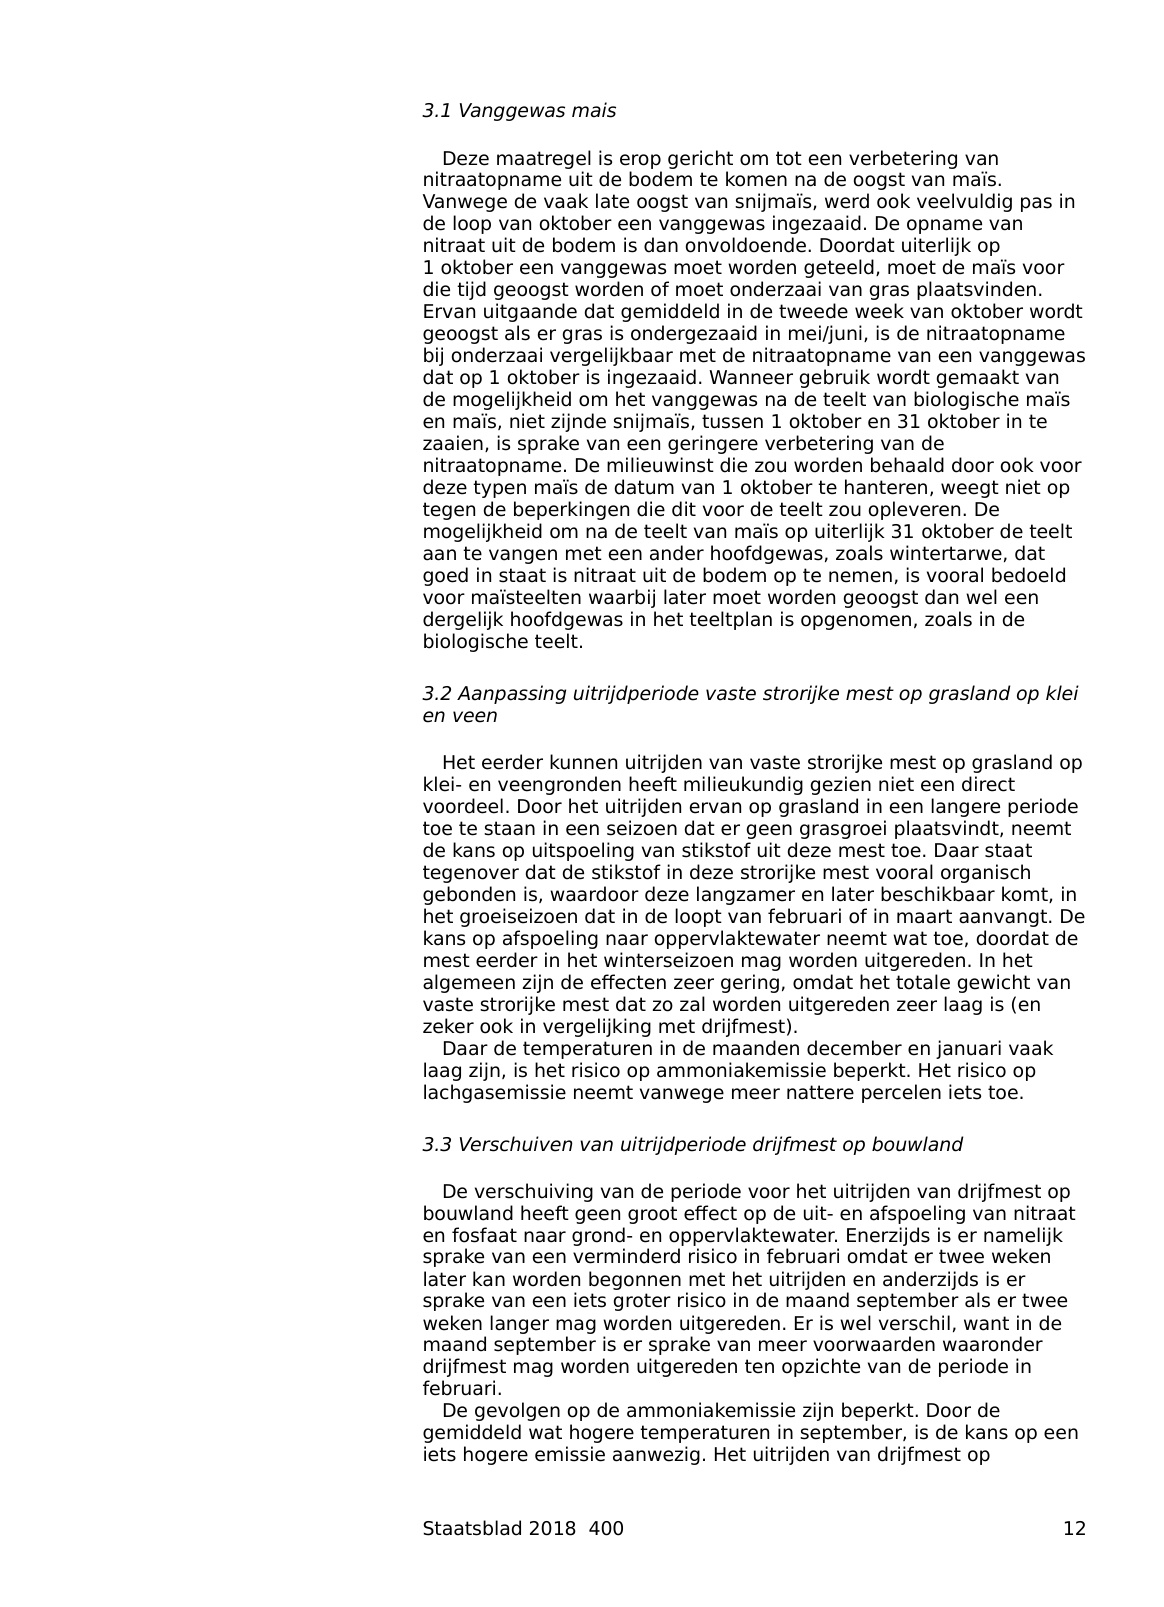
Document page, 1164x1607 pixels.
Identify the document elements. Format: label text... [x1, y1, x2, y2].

text De verschuiving van de periode voor het uitrijden van drijfmest op bouwland heeft geen groot effect op de uit- en afspoeling van nitraat en fosfaat naar grond- en oppervlaktewater. Enerzijds is er namelijk sprake van een verminderd risico in februari omdat er twee weken later kan worden begonnen met het uitrijden en anderzijds is er sprake van een iets groter risico in de maand september als er twee weken langer mag worden uitgereden. Er is wel verschil, want in de maand september is er sprake van meer voorwaarden waaronder drijfmest mag worden uitgereden ten opzichte van de periode in februari. [422, 1181, 1087, 1400]
text Daar de temperaturen in de maanden december en januari vaak laag zijn, is het risico op ammoniakemissie beperkt. Het risico op lachgasemissie neemt vanwege meer nattere percelen iets toe. [422, 1038, 1087, 1103]
text Het eerder kunnen uitrijden van vaste strorijke mest op grasland op klei- en veengronden heeft milieukundig gezien niet een direct voordeel. Door het uitrijden ervan op grasland in een langere periode toe te staan in een seizoen dat er geen grasgroei plaatsvindt, neemt de kans op uitspoeling van stikstof uit deze mest toe. Daar staat tegenover dat de stikstof in deze strorijke mest vooral organisch gebonden is, waardoor deze langzamer en later beschikbaar komt, in het groeiseizoen dat in de loopt van februari of in maart aanvangt. De kans op afspoeling naar oppervlaktewater neemt wat toe, doordat de mest eerder in het winterseizoen mag worden uitgereden. In het algemeen zijn de effecten zeer gering, omdat het totale gewicht van vaste strorijke mest dat zo zal worden uitgereden zeer laag is (en zeker ook in vergelijking met drijfmest). [422, 752, 1087, 1038]
subtitle 3.1 Vanggewas mais [422, 100, 1087, 122]
subtitle 3.3 Verschuiven van uitrijdperiode drijfmest op bouwland [422, 1133, 1087, 1156]
text De gevolgen op de ammoniakemissie zijn beperkt. Door de gemiddeld wat hogere temperaturen in september, is de kans op een iets hogere emissie aanwezig. Het uitrijden van drijfmest op [422, 1400, 1087, 1466]
text Deze maatregel is erop gericht om tot een verbetering van nitraatopname uit de bodem te komen na de oogst van maïs. Vanwege de vaak late oogst van snijmaïs, werd ook veelvuldig pas in de loop van oktober een vanggewas ingezaaid. De opname van nitraat uit de bodem is dan onvoldoende. Doordat uiterlijk op 1 oktober een vanggewas moet worden geteeld, moet de maïs voor die tijd geoogst worden of moet onderzaai van gras plaatsvinden. Ervan uitgaande dat gemiddeld in de tweede week van oktober wordt geoogst als er gras is ondergezaaid in mei/juni, is de nitraatopname bij onderzaai vergelijkbaar met de nitraatopname van een vanggewas dat op 1 oktober is ingezaaid. Wanneer gebruik wordt gemaakt van de mogelijkheid om het vanggewas na de teelt van biologische maïs en maïs, niet zijnde snijmaïs, tussen 1 oktober en 31 oktober in te zaaien, is sprake van een geringere verbetering van de nitraatopname. De milieuwinst die zou worden behaald door ook voor deze typen maïs de datum van 1 oktober te hanteren, weegt niet op tegen de beperkingen die dit voor de teelt zou opleveren. De mogelijkheid om na de teelt van maïs op uiterlijk 31 oktober de teelt aan te vangen met een ander hoofdgewas, zoals wintertarwe, dat goed in staat is nitraat uit de bodem op te nemen, is vooral bedoeld voor maïsteelten waarbij later moet worden geoogst dan wel een dergelijk hoofdgewas in het teeltplan is opgenomen, zoals in de biologische teelt. [422, 147, 1087, 653]
subtitle 3.2 Aanpassing uitrijdperiode vaste strorijke mest op grasland op klei en veen [422, 683, 1087, 727]
